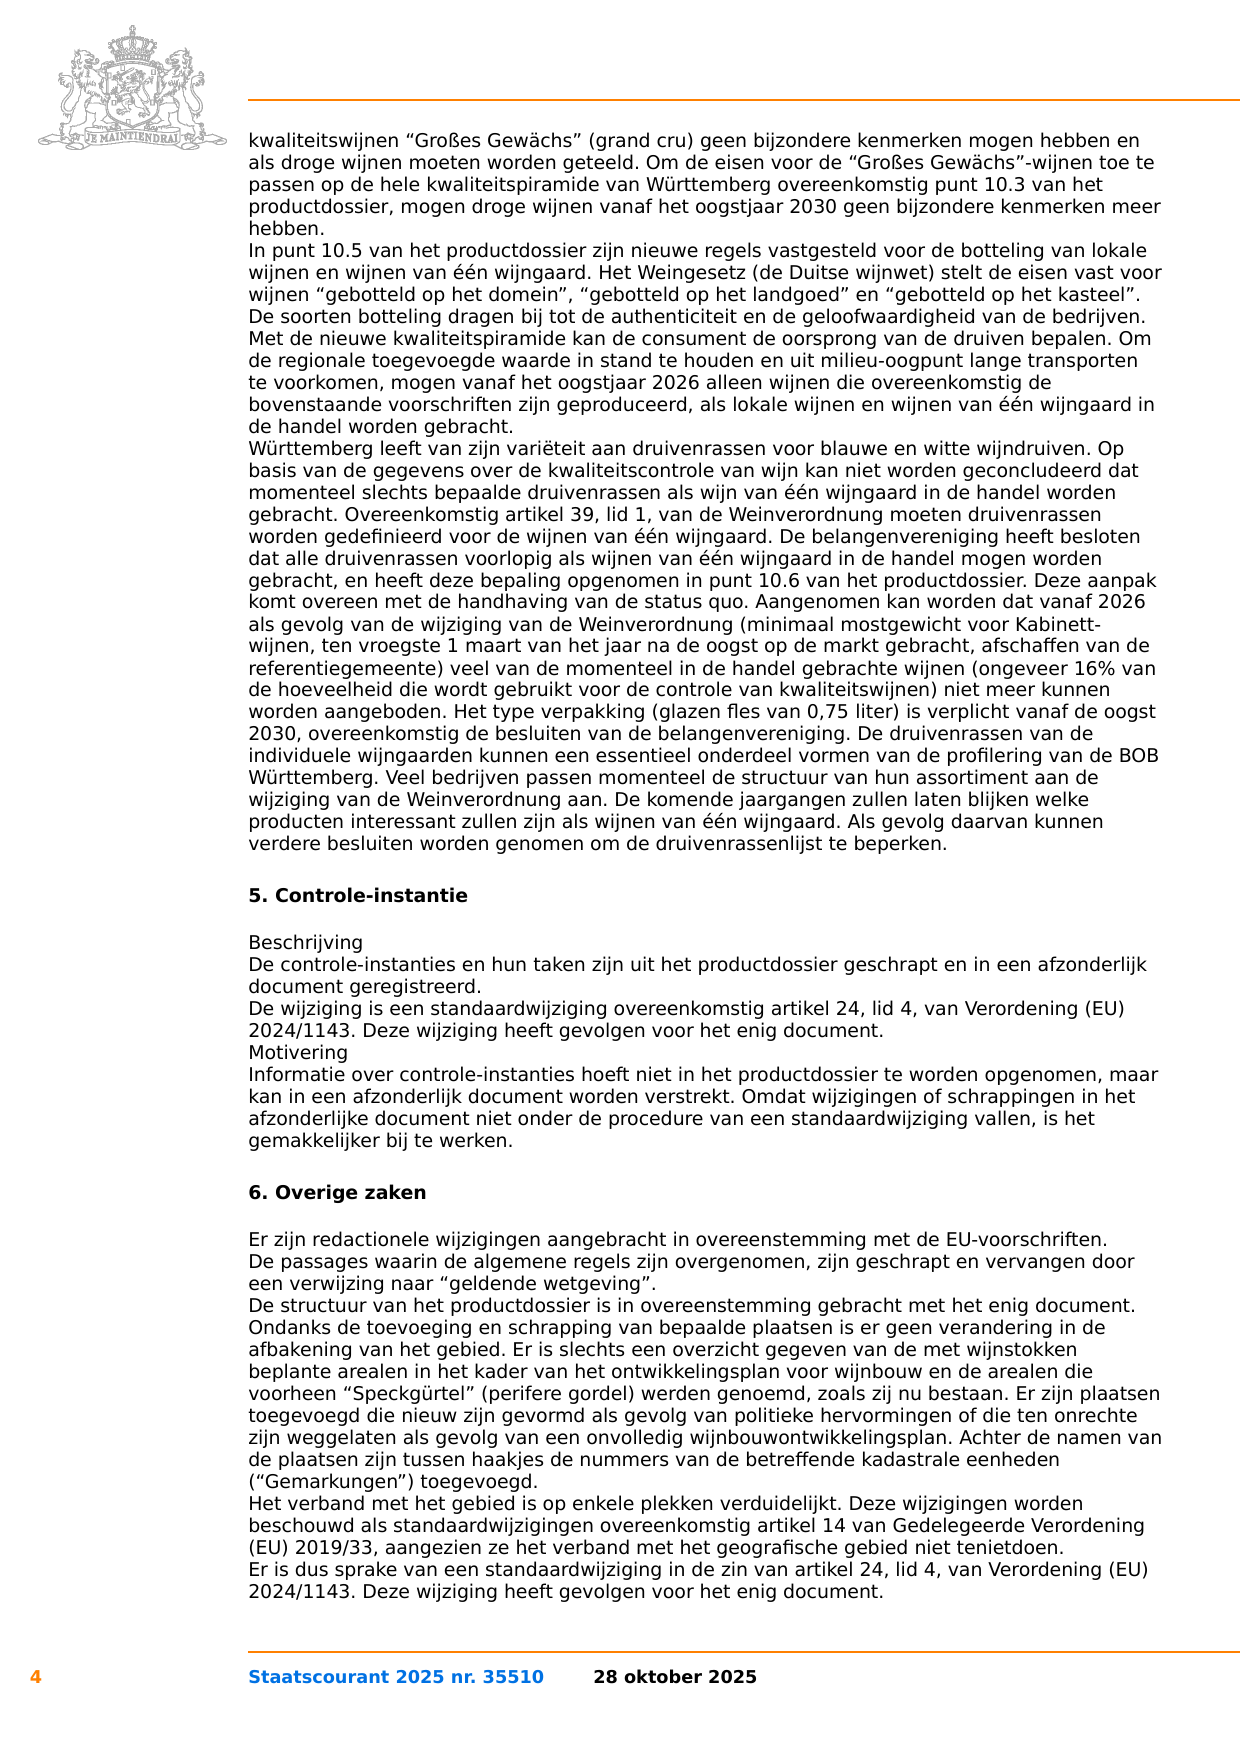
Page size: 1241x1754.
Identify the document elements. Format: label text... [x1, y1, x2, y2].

text De controle-instanties en hun taken zijn uit het productdossier geschrapt en in een afzonderlijk document geregistreerd. [248, 954, 1163, 998]
text De structuur van het productdossier is in overeenstemming gebracht met het enig document. [248, 1295, 1163, 1317]
text Er zijn redactionele wijzigingen aangebracht in overeenstemming met de EU-voorschriften. [248, 1229, 1163, 1251]
text De passages waarin de algemene regels zijn overgenomen, zijn geschrapt en vervangen door een verwijzing naar “geldende wetgeving”. [248, 1251, 1163, 1295]
text In punt 10.5 van het productdossier zijn nieuwe regels vastgesteld voor de botteling van lokale wijnen en wijnen van één wijngaard. Het Weingesetz (de Duitse wijnwet) stelt de eisen vast voor wijnen “gebotteld op het domein”, “gebotteld op het landgoed” en “gebotteld op het kasteel”. De soorten botteling dragen bij tot de authenticiteit en de geloofwaardigheid van de bedrijven. Met de nieuwe kwaliteitspiramide kan de consument de oorsprong van de druiven bepalen. Om de regionale toegevoegde waarde in stand te houden en uit milieu-oogpunt lange transporten te voorkomen, mogen vanaf het oogstjaar 2026 alleen wijnen die overeenkomstig de bovenstaande voorschriften zijn geproduceerd, als lokale wijnen en wijnen van één wijngaard in de handel worden gebracht. [248, 240, 1163, 438]
text Informatie over controle-instanties hoeft niet in het productdossier te worden opgenomen, maar kan in een afzonderlijk document worden verstrekt. Omdat wijzigingen of schrappingen in het afzonderlijke document niet onder de procedure van een standaardwijziging vallen, is het gemakkelijker bij te werken. [248, 1064, 1163, 1152]
text De wijziging is een standaardwijziging overeenkomstig artikel 24, lid 4, van Verordening (EU) 2024/1143. Deze wijziging heeft gevolgen voor het enig document. [248, 998, 1163, 1042]
subtitle 5. Controle-instantie [248, 885, 1163, 907]
text Motivering [248, 1042, 1163, 1064]
text Ondanks de toevoeging en schrapping van bepaalde plaatsen is er geen verandering in de afbakening van het gebied. Er is slechts een overzicht gegeven van de met wijnstokken beplante arealen in het kader van het ontwikkelingsplan voor wijnbouw en de arealen die voorheen “Speckgürtel” (perifere gordel) werden genoemd, zoals zij nu bestaan. Er zijn plaatsen toegevoegd die nieuw zijn gevormd als gevolg van politieke hervormingen of die ten onrechte zijn weggelaten als gevolg van een onvolledig wijnbouwontwikkelingsplan. Achter de namen van de plaatsen zijn tussen haakjes de nummers van de betreffende kadastrale eenheden (“Gemarkungen”) toegevoegd. [248, 1317, 1163, 1493]
text Beschrijving [248, 932, 1163, 954]
text Het verband met het gebied is op enkele plekken verduidelijkt. Deze wijzigingen worden beschouwd als standaardwijzigingen overeenkomstig artikel 14 van Gedelegeerde Verordening (EU) 2019/33, aangezien ze het verband met het geografische gebied niet tenietdoen. [248, 1493, 1163, 1559]
text kwaliteitswijnen “Großes Gewächs” (grand cru) geen bijzondere kenmerken mogen hebben en als droge wijnen moeten worden geteeld. Om de eisen voor de “Großes Gewächs”-wijnen toe te passen op de hele kwaliteitspiramide van Württemberg overeenkomstig punt 10.3 van het productdossier, mogen droge wijnen vanaf het oogstjaar 2030 geen bijzondere kenmerken meer hebben. [248, 130, 1163, 240]
text Württemberg leeft van zijn variëteit aan druivenrassen voor blauwe en witte wijndruiven. Op basis van de gegevens over de kwaliteitscontrole van wijn kan niet worden geconcludeerd dat momenteel slechts bepaalde druivenrassen als wijn van één wijngaard in de handel worden gebracht. Overeenkomstig artikel 39, lid 1, van de Weinverordnung moeten druivenrassen worden gedefinieerd voor de wijnen van één wijngaard. De belangenvereniging heeft besloten dat alle druivenrassen voorlopig als wijnen van één wijngaard in de handel mogen worden gebracht, en heeft deze bepaling opgenomen in punt 10.6 van het productdossier. Deze aanpak komt overeen met de handhaving van de status quo. Aangenomen kan worden dat vanaf 2026 als gevolg van de wijziging van de Weinverordnung (minimaal mostgewicht voor Kabinett-wijnen, ten vroegste 1 maart van het jaar na de oogst op de markt gebracht, afschaffen van de referentiegemeente) veel van de momenteel in de handel gebrachte wijnen (ongeveer 16% van de hoeveelheid die wordt gebruikt voor de controle van kwaliteitswijnen) niet meer kunnen worden aangeboden. Het type verpakking (glazen fles van 0,75 liter) is verplicht vanaf de oogst 2030, overeenkomstig de besluiten van de belangenvereniging. De druivenrassen van de individuele wijngaarden kunnen een essentieel onderdeel vormen van de profilering van de BOB Württemberg. Veel bedrijven passen momenteel de structuur van hun assortiment aan de wijziging van de Weinverordnung aan. De komende jaargangen zullen laten blijken welke producten interessant zullen zijn als wijnen van één wijngaard. Als gevolg daarvan kunnen verdere besluiten worden genomen om de druivenrassenlijst te beperken. [248, 438, 1163, 855]
picture [38, 25, 227, 150]
subtitle 6. Overige zaken [248, 1182, 1163, 1204]
text Er is dus sprake van een standaardwijziging in de zin van artikel 24, lid 4, van Verordening (EU) 2024/1143. Deze wijziging heeft gevolgen voor het enig document. [248, 1559, 1163, 1603]
